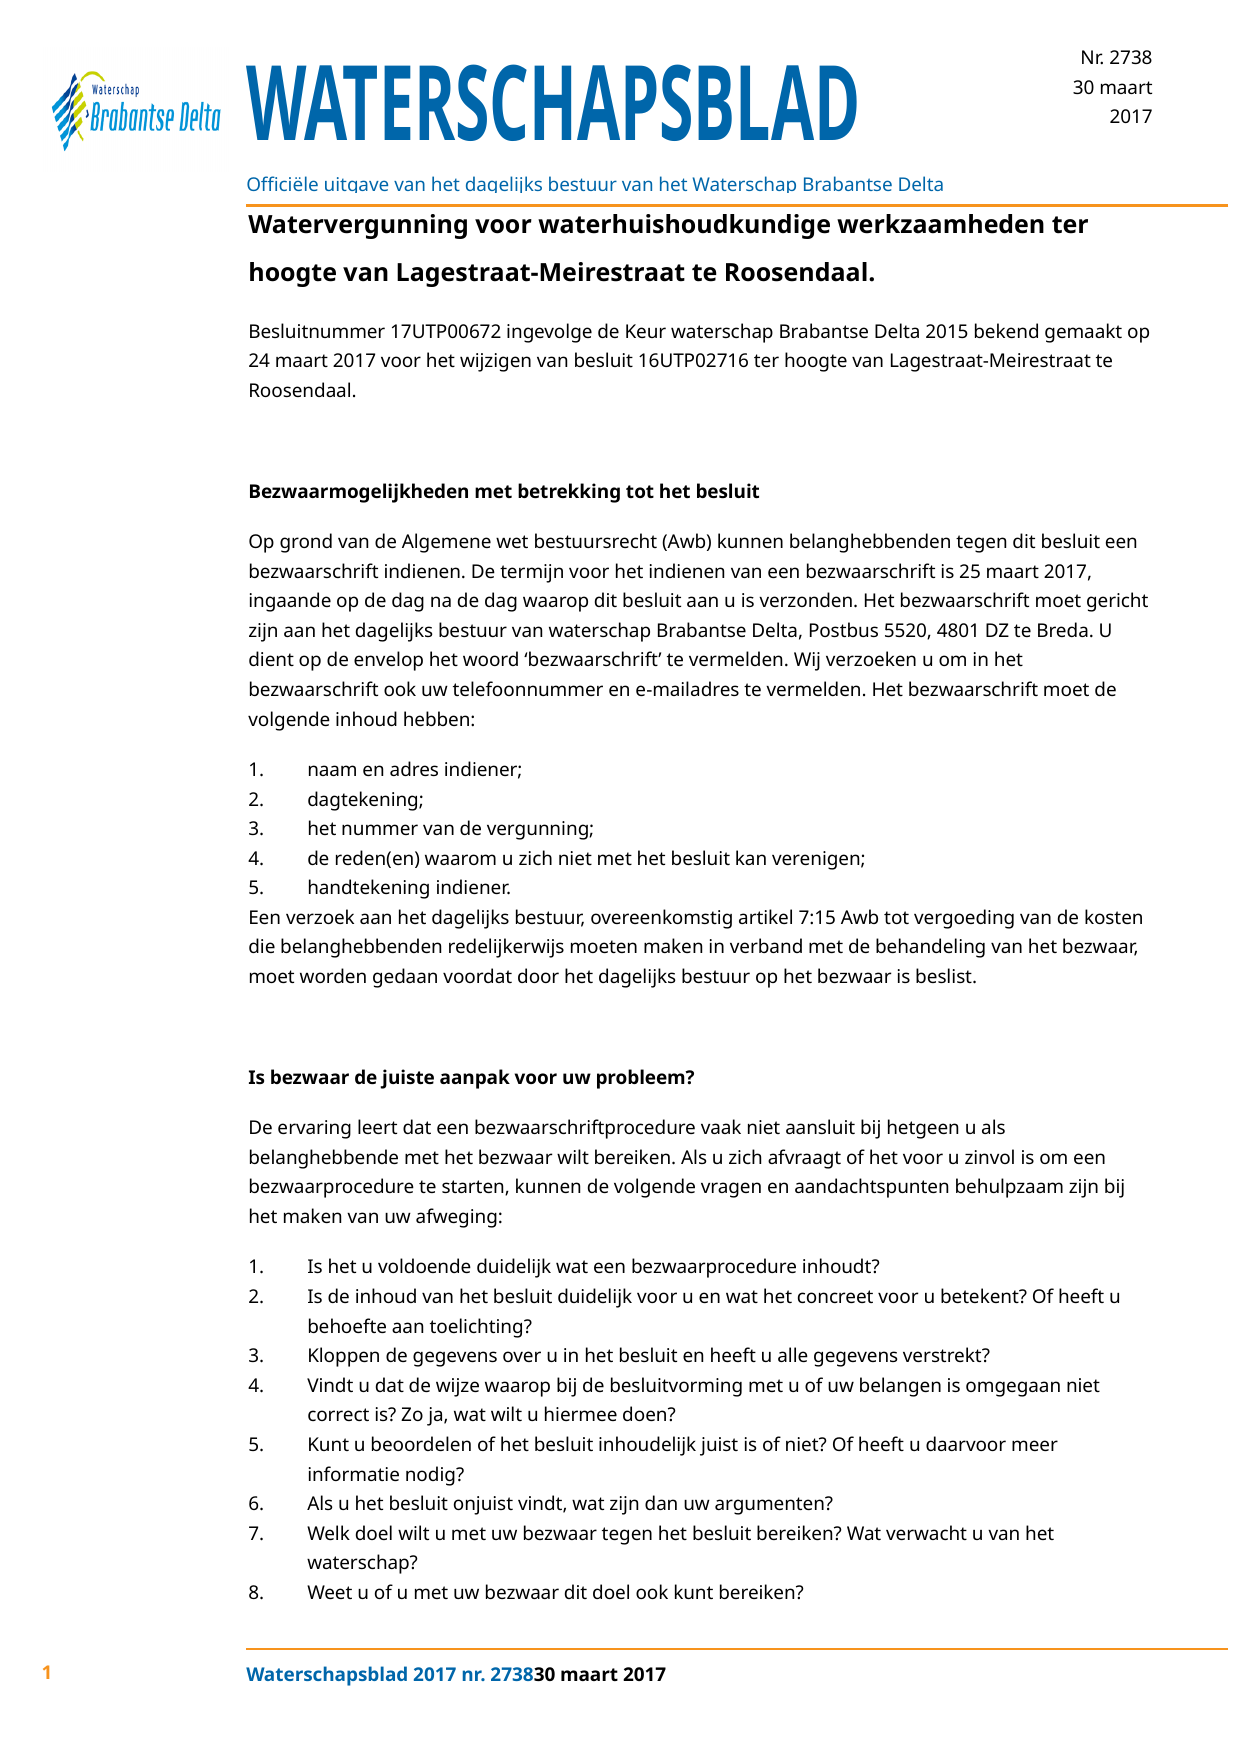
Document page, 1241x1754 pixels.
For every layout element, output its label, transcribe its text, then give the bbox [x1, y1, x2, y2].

list het nummer van de vergunning; [248, 815, 1152, 841]
list Als u het besluit onjuist vindt, wat zijn dan uw argumenten? [248, 1490, 1152, 1516]
list Welk doel wilt u met uw bezwaar tegen het besluit bereiken? Wat verwacht u van het waterschap? [248, 1520, 1152, 1575]
list Vindt u dat de wijze waarop bij de besluitvorming met u of uw belangen is omgegaan niet correct is? Zo ja, wat wilt u hiermee doen? [248, 1372, 1152, 1427]
list naam en adres indiener; [248, 756, 1152, 782]
list dagtekening; [248, 786, 1152, 812]
text Een verzoek aan het dagelijks bestuur, overeenkomstig artikel 7:15 Awb tot vergoeding van de kosten die belanghebbenden redelijkerwijs moeten maken in verband met de behandeling van het bezwaar, moet worden gedaan voordat door het dagelijks bestuur op het bezwaar is beslist. [248, 904, 1152, 989]
text Besluitnummer 17UTP00672 ingevolge de Keur waterschap Brabantse Delta 2015 bekend gemaakt op 24 maart 2017 voor het wijzigen van besluit 16UTP02716 ter hoogte van Lagestraat-Meirestraat te Roosendaal. [248, 318, 1152, 403]
text Watervergunning voor waterhuishoudkundige werkzaamheden ter hoogte van Lagestraat-Meirestraat te Roosendaal. [248, 207, 1152, 288]
list Is het u voldoende duidelijk wat een bezwaarprocedure inhoudt? [248, 1254, 1152, 1279]
list handtekening indiener. [248, 874, 1152, 900]
list de reden(en) waarom u zich niet met het besluit kan verenigen; [248, 845, 1152, 871]
text Bezwaarmogelijkheden met betrekking tot het besluit [248, 478, 1152, 504]
list Kunt u beoordelen of het besluit inhoudelijk juist is of niet? Of heeft u daarvoor meer informatie nodig? [248, 1431, 1152, 1487]
text De ervaring leert dat een bezwaarschriftprocedure vaak niet aansluit bij hetgeen u als belanghebbende met het bezwaar wilt bereiken. Als u zich afvraagt of het voor u zinvol is om een bezwaarprocedure te starten, kunnen de volgende vragen en aandachtspunten behulpzaam zijn bij het maken van uw afweging: [248, 1114, 1152, 1229]
list Weet u of u met uw bezwaar dit doel ook kunt bereiken? [248, 1579, 1152, 1605]
picture [41, 47, 231, 172]
list Kloppen de gegevens over u in het besluit en heeft u alle gegevens verstrekt? [248, 1342, 1152, 1368]
list Is de inhoud van het besluit duidelijk voor u en wat het concreet voor u betekent? Of heeft u behoefte aan toelichting? [248, 1283, 1152, 1339]
text Is bezwaar de juiste aanpak voor uw probleem? [248, 1064, 1152, 1090]
text Op grond van de Algemene wet bestuursrecht (Awb) kunnen belanghebbenden tegen dit besluit een bezwaarschrift indienen. De termijn voor het indienen van een bezwaarschrift is 25 maart 2017, ingaande op de dag na de dag waarop dit besluit aan u is verzonden. Het bezwaarschrift moet gericht zijn aan het dagelijks bestuur van waterschap Brabantse Delta, Postbus 5520, 4801 DZ te Breda. U dient op de envelop het woord ‘bezwaarschrift’ te vermelden. Wij verzoeken u om in het bezwaarschrift ook uw telefoonnummer en e‑mailadres te vermelden. Het bezwaarschrift moet de volgende inhoud hebben: [248, 528, 1152, 732]
